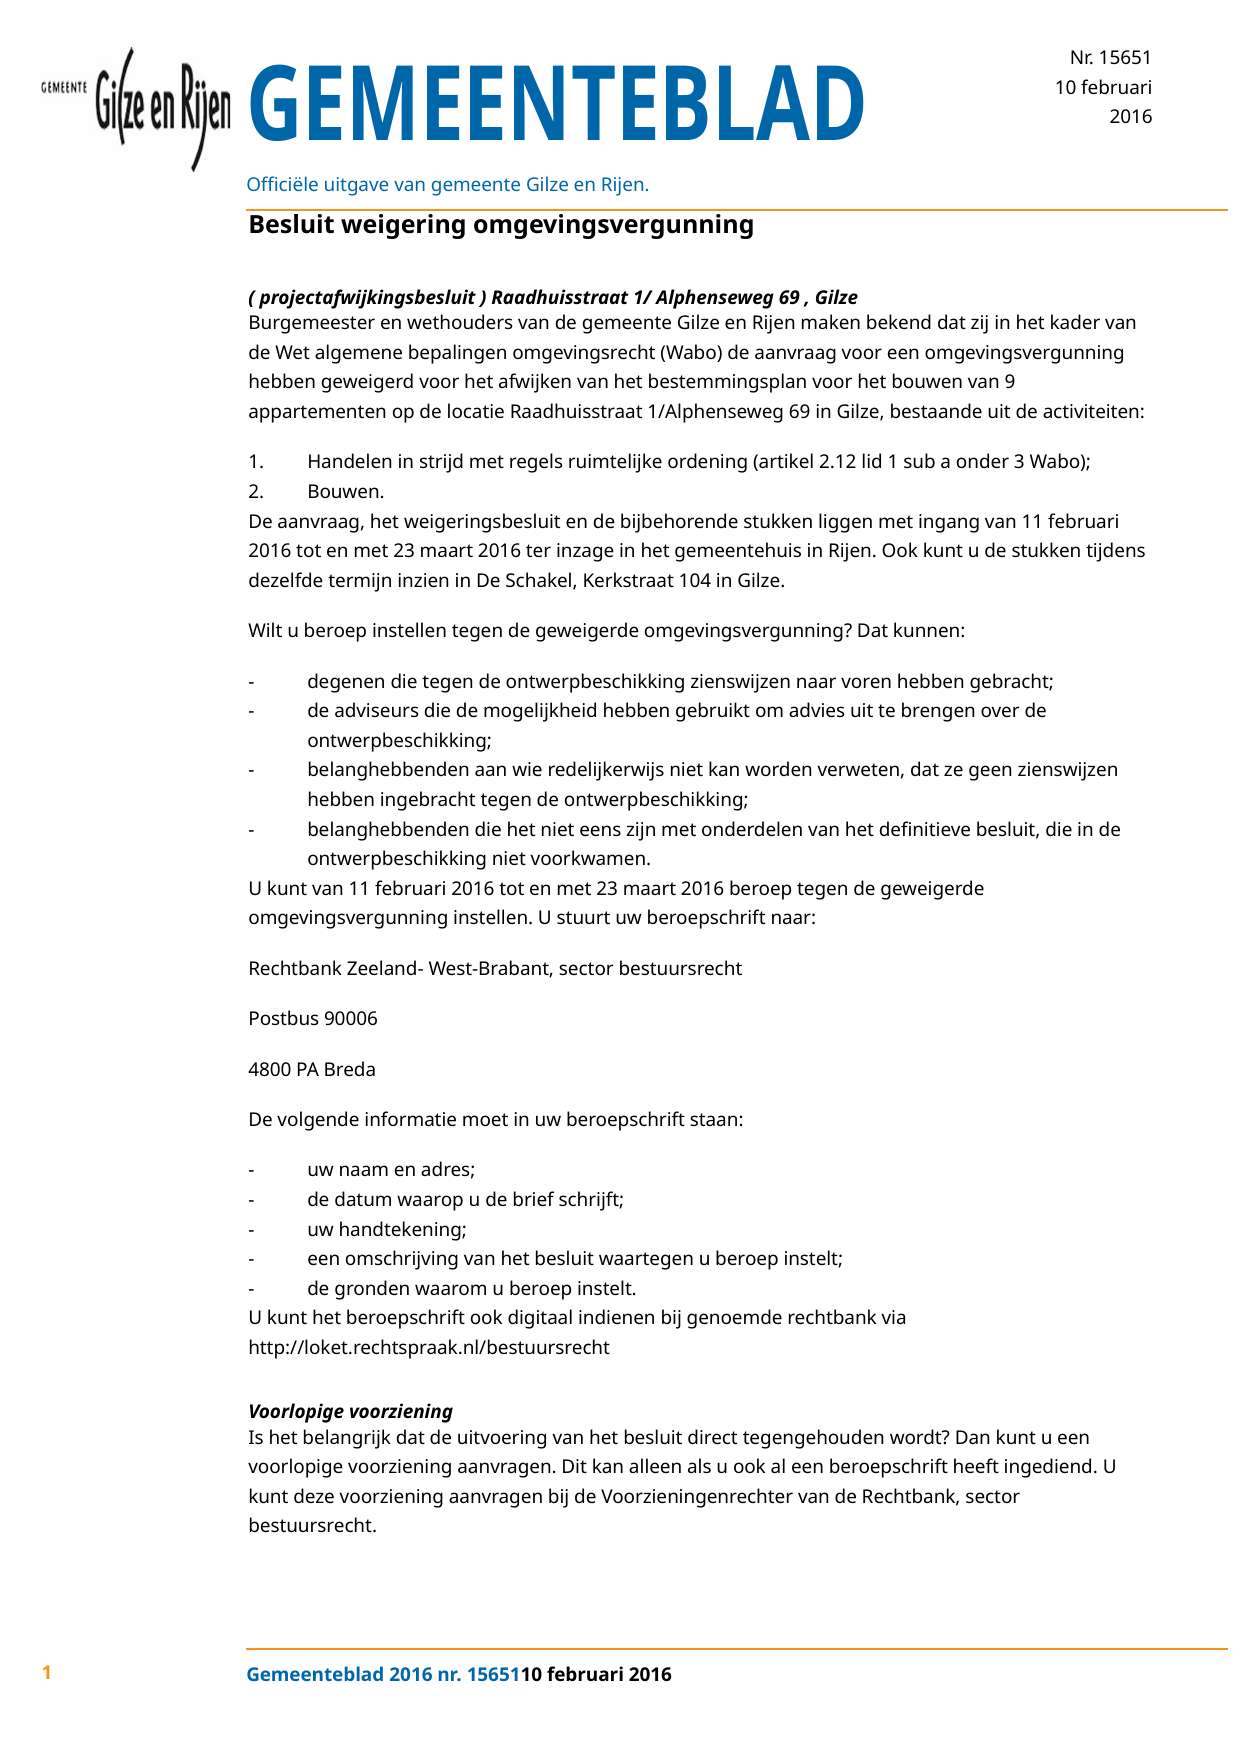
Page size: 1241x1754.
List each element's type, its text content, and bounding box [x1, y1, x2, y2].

text Voorlopige voorziening [248, 1398, 1152, 1424]
text Is het belangrijk dat de uitvoering van het besluit direct tegengehouden wordt? Dan kunt u een voorlopige voorziening aanvragen. Dit kan alleen als u ook al een beroepschrift heeft ingediend. U kunt deze voorziening aanvragen bij de Voorzieningenrechter van de Rechtbank, sector bestuursrecht. [248, 1424, 1152, 1538]
list Handelen in strijd met regels ruimtelijke ordening (artikel 2.12 lid 1 sub a onder 3 Wabo); [248, 449, 1152, 474]
picture [41, 47, 231, 172]
list belanghebbenden die het niet eens zijn met onderdelen van het definitieve besluit, die in de ontwerpbeschikking niet voorkwamen. [248, 816, 1152, 871]
list belanghebbenden aan wie redelijkerwijs niet kan worden verweten, dat ze geen zienswijzen hebben ingebracht tegen de ontwerpbeschikking; [248, 757, 1152, 812]
text U kunt van 11 februari 2016 tot en met 23 maart 2016 beroep tegen de geweigerde omgevingsvergunning instellen. U stuurt uw beroepschrift naar: [248, 875, 1152, 930]
list Bouwen. [248, 478, 1152, 504]
text De aanvraag, het weigeringsbesluit en de bijbehorende stukken liggen met ingang van 11 februari 2016 tot en met 23 maart 2016 ter inzage in het gemeentehuis in Rijen. Ook kunt u de stukken tijdens dezelfde termijn inzien in De Schakel, Kerkstraat 104 in Gilze. [248, 508, 1152, 593]
text ( projectafwijkingsbesluit ) Raadhuisstraat 1/ Alphenseweg 69 , Gilze [248, 284, 1152, 309]
list een omschrijving van het besluit waartegen u beroep instelt; [248, 1245, 1152, 1271]
list de adviseurs die de mogelijkheid hebben gebruikt om advies uit te brengen over de ontwerpbeschikking; [248, 697, 1152, 753]
text Burgemeester en wethouders van de gemeente Gilze en Rijen maken bekend dat zij in het kader van de Wet algemene bepalingen omgevingsrecht (Wabo) de aanvraag voor een omgevingsvergunning hebben geweigerd voor het afwijken van het bestemmingsplan voor het bouwen van 9 appartementen op de locatie Raadhuisstraat 1/Alphenseweg 69 in Gilze, bestaande uit de activiteiten: [248, 309, 1152, 424]
text Rechtbank Zeeland- West-Brabant, sector bestuursrecht [248, 955, 1152, 981]
text De volgende informatie moet in uw beroepschrift staan: [248, 1106, 1152, 1132]
list degenen die tegen de ontwerpbeschikking zienswijzen naar voren hebben gebracht; [248, 668, 1152, 694]
text Postbus 90006 [248, 1005, 1152, 1031]
text U kunt het beroepschrift ook digitaal indienen bij genoemde rechtbank via http://loket.rechtspraak.nl/bestuursrecht [248, 1304, 1152, 1360]
text Wilt u beroep instellen tegen de geweigerde omgevingsvergunning? Dat kunnen: [248, 617, 1152, 643]
list uw naam en adres; [248, 1157, 1152, 1182]
text 4800 PA Breda [248, 1056, 1152, 1082]
list de datum waarop u de brief schrijft; [248, 1186, 1152, 1212]
text Besluit weigering omgevingsvergunning [248, 211, 1152, 241]
list uw handtekening; [248, 1216, 1152, 1242]
list de gronden waarom u beroep instelt. [248, 1275, 1152, 1301]
